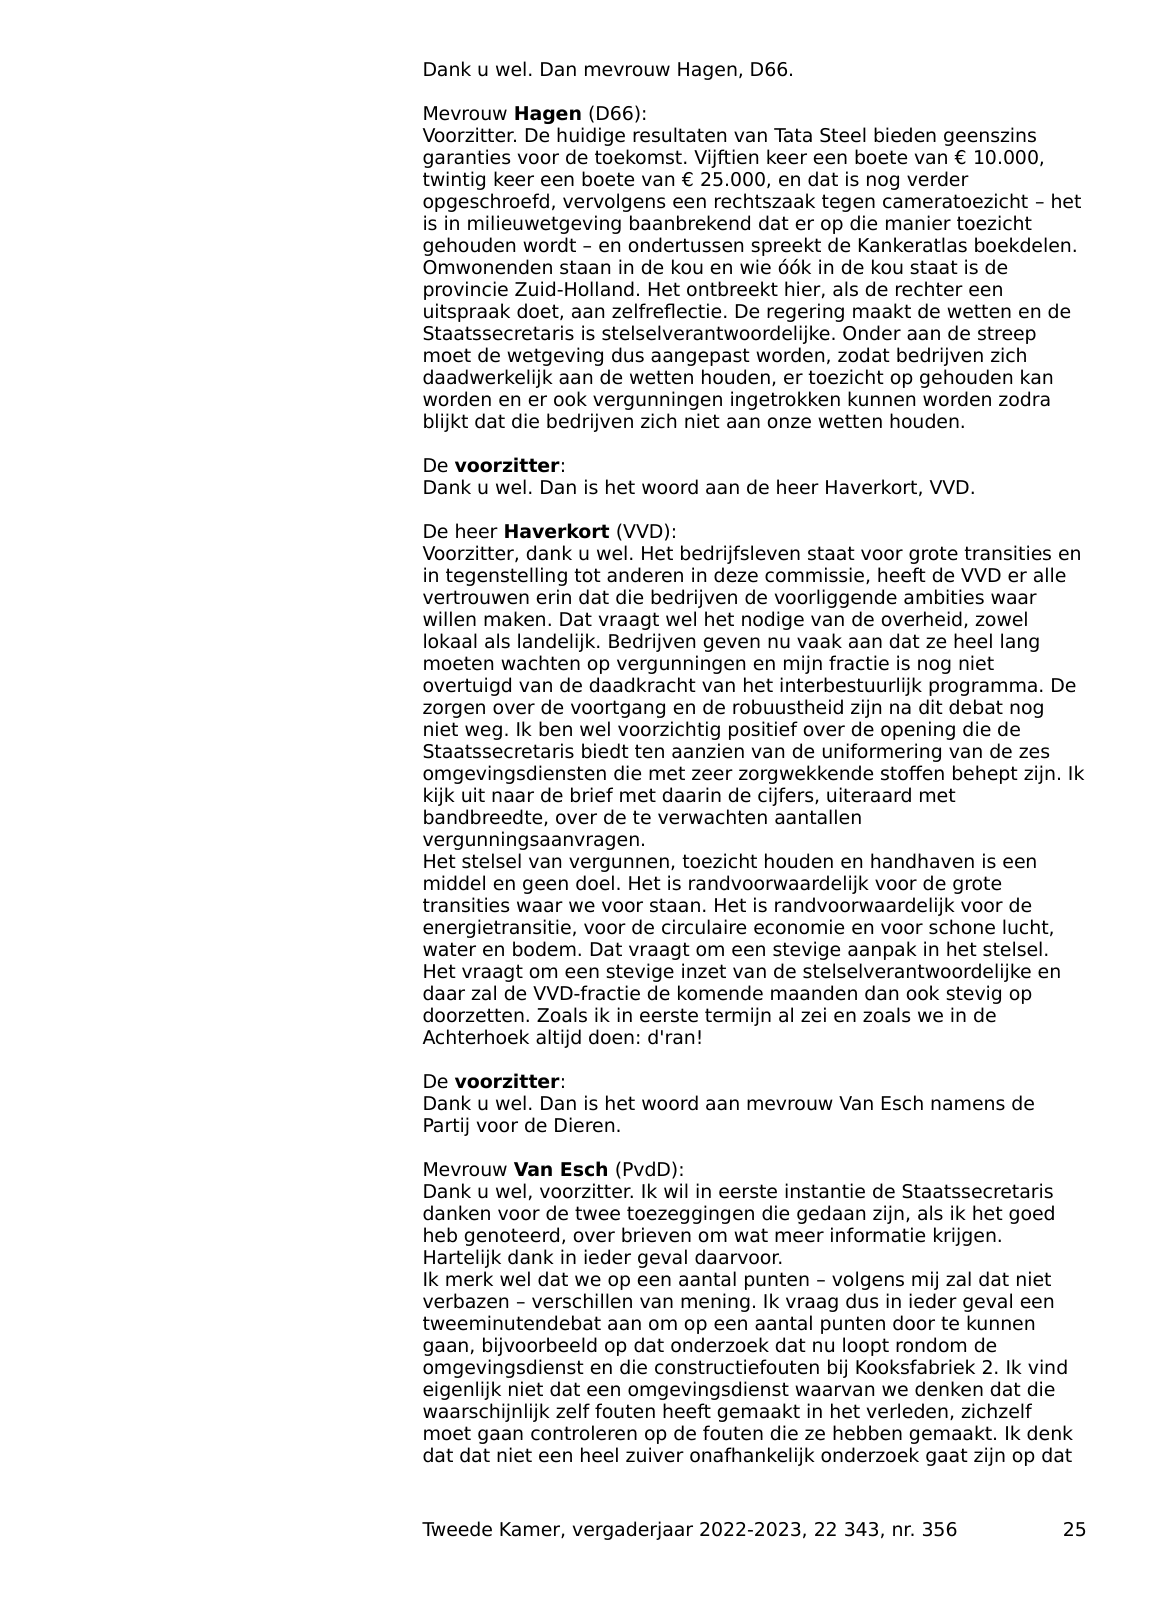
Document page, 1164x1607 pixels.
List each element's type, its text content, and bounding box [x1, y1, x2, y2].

text De voorzitter: [422, 455, 1087, 477]
text Dank u wel. Dan mevrouw Hagen, D66. [422, 59, 1087, 81]
text Voorzitter, dank u wel. Het bedrijfsleven staat voor grote transities en in tegenstelling tot anderen in deze commissie, heeft de VVD er alle vertrouwen erin dat die bedrijven de voorliggende ambities waar willen maken. Dat vraagt wel het nodige van de overheid, zowel lokaal als landelijk. Bedrijven geven nu vaak aan dat ze heel lang moeten wachten op vergunningen en mijn fractie is nog niet overtuigd van de daadkracht van het interbestuurlijk programma. De zorgen over de voortgang en de robuustheid zijn na dit debat nog niet weg. Ik ben wel voorzichtig positief over de opening die de Staatssecretaris biedt ten aanzien van de uniformering van de zes omgevingsdiensten die met zeer zorgwekkende stoffen behept zijn. Ik kijk uit naar de brief met daarin de cijfers, uiteraard met bandbreedte, over de te verwachten aantallen vergunningsaanvragen. [422, 543, 1087, 851]
text Dank u wel. Dan is het woord aan mevrouw Van Esch namens de Partij voor de Dieren. [422, 1093, 1087, 1137]
text Voorzitter. De huidige resultaten van Tata Steel bieden geenszins garanties voor de toekomst. Vijftien keer een boete van € 10.000, twintig keer een boete van € 25.000, en dat is nog verder opgeschroefd, vervolgens een rechtszaak tegen cameratoezicht – het is in milieuwetgeving baanbrekend dat er op die manier toezicht gehouden wordt – en ondertussen spreekt de Kankeratlas boekdelen. Omwonenden staan in de kou en wie óók in de kou staat is de provincie Zuid-Holland. Het ontbreekt hier, als de rechter een uitspraak doet, aan zelfreflectie. De regering maakt de wetten en de Staatssecretaris is stelselverantwoordelijke. Onder aan de streep moet de wetgeving dus aangepast worden, zodat bedrijven zich daadwerkelijk aan de wetten houden, er toezicht op gehouden kan worden en er ook vergunningen ingetrokken kunnen worden zodra blijkt dat die bedrijven zich niet aan onze wetten houden. [422, 125, 1087, 433]
text Dank u wel, voorzitter. Ik wil in eerste instantie de Staatssecretaris danken voor de twee toezeggingen die gedaan zijn, als ik het goed heb genoteerd, over brieven om wat meer informatie krijgen. Hartelijk dank in ieder geval daarvoor. [422, 1181, 1087, 1269]
text De heer Haverkort (VVD): [422, 521, 1087, 543]
text Het stelsel van vergunnen, toezicht houden en handhaven is een middel en geen doel. Het is randvoorwaardelijk voor de grote transities waar we voor staan. Het is randvoorwaardelijk voor de energietransitie, voor de circulaire economie en voor schone lucht, water en bodem. Dat vraagt om een stevige aanpak in het stelsel. Het vraagt om een stevige inzet van de stelselverantwoordelijke en daar zal de VVD-fractie de komende maanden dan ook stevig op doorzetten. Zoals ik in eerste termijn al zei en zoals we in de Achterhoek altijd doen: d'ran! [422, 851, 1087, 1049]
text Dank u wel. Dan is het woord aan de heer Haverkort, VVD. [422, 477, 1087, 499]
text Mevrouw Van Esch (PvdD): [422, 1159, 1087, 1181]
text Mevrouw Hagen (D66): [422, 103, 1087, 125]
text De voorzitter: [422, 1071, 1087, 1093]
text Ik merk wel dat we op een aantal punten – volgens mij zal dat niet verbazen – verschillen van mening. Ik vraag dus in ieder geval een tweeminutendebat aan om op een aantal punten door te kunnen gaan, bijvoorbeeld op dat onderzoek dat nu loopt rondom de omgevingsdienst en die constructiefouten bij Kooksfabriek 2. Ik vind eigenlijk niet dat een omgevingsdienst waarvan we denken dat die waarschijnlijk zelf fouten heeft gemaakt in het verleden, zichzelf moet gaan controleren op de fouten die ze hebben gemaakt. Ik denk dat dat niet een heel zuiver onafhankelijk onderzoek gaat zijn op dat [422, 1269, 1087, 1467]
